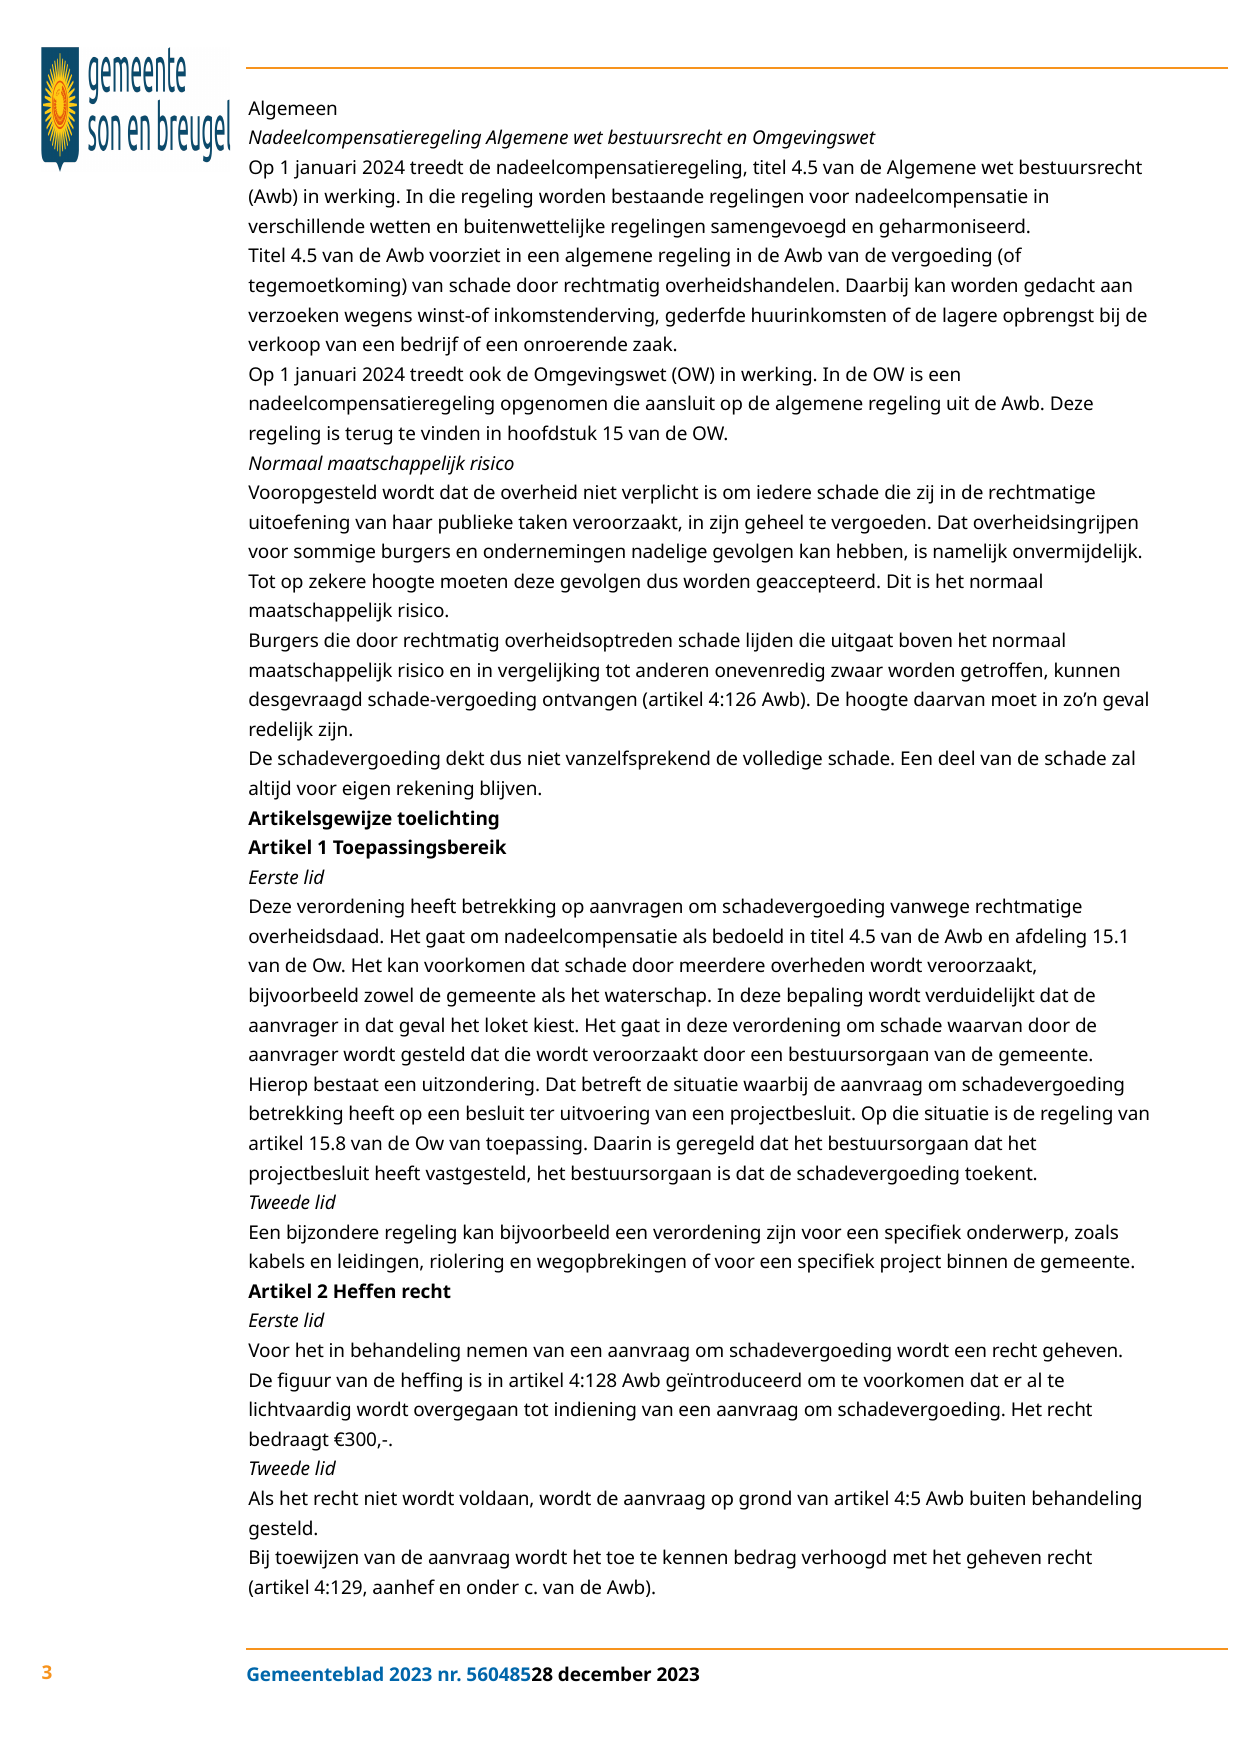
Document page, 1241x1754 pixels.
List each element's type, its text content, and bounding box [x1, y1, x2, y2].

text Voor het in behandeling nemen van een aanvraag om schadevergoeding wordt een recht geheven. De figuur van de heffing is in artikel 4:128 Awb geïntroduceerd om te voorkomen dat er al te lichtvaardig wordt overgegaan tot indiening van een aanvraag om schadevergoeding. Het recht bedraagt €300,-. [248, 1337, 1152, 1452]
text Als het recht niet wordt voldaan, wordt de aanvraag op grond van artikel 4:5 Awb buiten behandeling gesteld. [248, 1485, 1152, 1541]
text Bij toewijzen van de aanvraag wordt het toe te kennen bedrag verhoogd met het geheven recht (artikel 4:129, aanhef en onder c. van de Awb). [248, 1544, 1152, 1600]
text Burgers die door rechtmatig overheidsoptreden schade lijden die uitgaat boven het normaal maatschappelijk risico en in vergelijking tot anderen onevenredig zwaar worden getroffen, kunnen desgevraagd schade-vergoeding ontvangen (artikel 4:126 Awb). De hoogte daarvan moet in zo’n geval redelijk zijn. [248, 627, 1152, 742]
text Titel 4.5 van de Awb voorziet in een algemene regeling in de Awb van de vergoeding (of tegemoetkoming) van schade door rechtmatig overheidshandelen. Daarbij kan worden gedacht aan verzoeken wegens winst-of inkomstenderving, gederfde huurinkomsten of de lagere opbrengst bij de verkoop van een bedrijf of een onroerende zaak. [248, 243, 1152, 357]
text Tweede lid [248, 1189, 1152, 1215]
text Normaal maatschappelijk risico [248, 450, 1152, 476]
text Eerste lid [248, 864, 1152, 890]
text Een bijzondere regeling kan bijvoorbeeld een verordening zijn voor een specifiek onderwerp, zoals kabels en leidingen, riolering en wegopbrekingen of voor een specifiek project binnen de gemeente. [248, 1219, 1152, 1274]
text Tweede lid [248, 1456, 1152, 1481]
text Eerste lid [248, 1308, 1152, 1333]
text Artikelsgewijze toelichting [248, 805, 1152, 831]
text De schadevergoeding dekt dus niet vanzelfsprekend de volledige schade. Een deel van de schade zal altijd voor eigen rekening blijven. [248, 746, 1152, 801]
text Algemeen [248, 95, 1152, 121]
text Vooropgesteld wordt dat de overheid niet verplicht is om iedere schade die zij in de rechtmatige uitoefening van haar publieke taken veroorzaakt, in zijn geheel te vergoeden. Dat overheidsingrijpen voor sommige burgers en ondernemingen nadelige gevolgen kan hebben, is namelijk onvermijdelijk. Tot op zekere hoogte moeten deze gevolgen dus worden geaccepteerd. Dit is het normaal maatschappelijk risico. [248, 479, 1152, 623]
text Op 1 januari 2024 treedt ook de Omgevingswet (OW) in werking. In de OW is een nadeelcompensatieregeling opgenomen die aansluit op de algemene regeling uit de Awb. Deze regeling is terug te vinden in hoofdstuk 15 van de OW. [248, 361, 1152, 446]
text Op 1 januari 2024 treedt de nadeelcompensatieregeling, titel 4.5 van de Algemene wet bestuursrecht (Awb) in werking. In die regeling worden bestaande regelingen voor nadeelcompensatie in verschillende wetten en buitenwettelijke regelingen samengevoegd en geharmoniseerd. [248, 154, 1152, 239]
text Artikel 1 Toepassingsbereik [248, 834, 1152, 860]
text Artikel 2 Heffen recht [248, 1278, 1152, 1304]
text Nadeelcompensatieregeling Algemene wet bestuursrecht en Omgevingswet [248, 124, 1152, 150]
text Deze verordening heeft betrekking op aanvragen om schadevergoeding vanwege rechtmatige overheidsdaad. Het gaat om nadeelcompensatie als bedoeld in titel 4.5 van de Awb en afdeling 15.1 van de Ow. Het kan voorkomen dat schade door meerdere overheden wordt veroorzaakt, bijvoorbeeld zowel de gemeente als het waterschap. In deze bepaling wordt verduidelijkt dat de aanvrager in dat geval het loket kiest. Het gaat in deze verordening om schade waarvan door de aanvrager wordt gesteld dat die wordt veroorzaakt door een bestuursorgaan van de gemeente. Hierop bestaat een uitzondering. Dat betreft de situatie waarbij de aanvraag om schadevergoeding betrekking heeft op een besluit ter uitvoering van een projectbesluit. Op die situatie is de regeling van artikel 15.8 van de Ow van toepassing. Daarin is geregeld dat het bestuursorgaan dat het projectbesluit heeft vastgesteld, het bestuursorgaan is dat de schadevergoeding toekent. [248, 893, 1152, 1186]
picture [41, 47, 231, 172]
